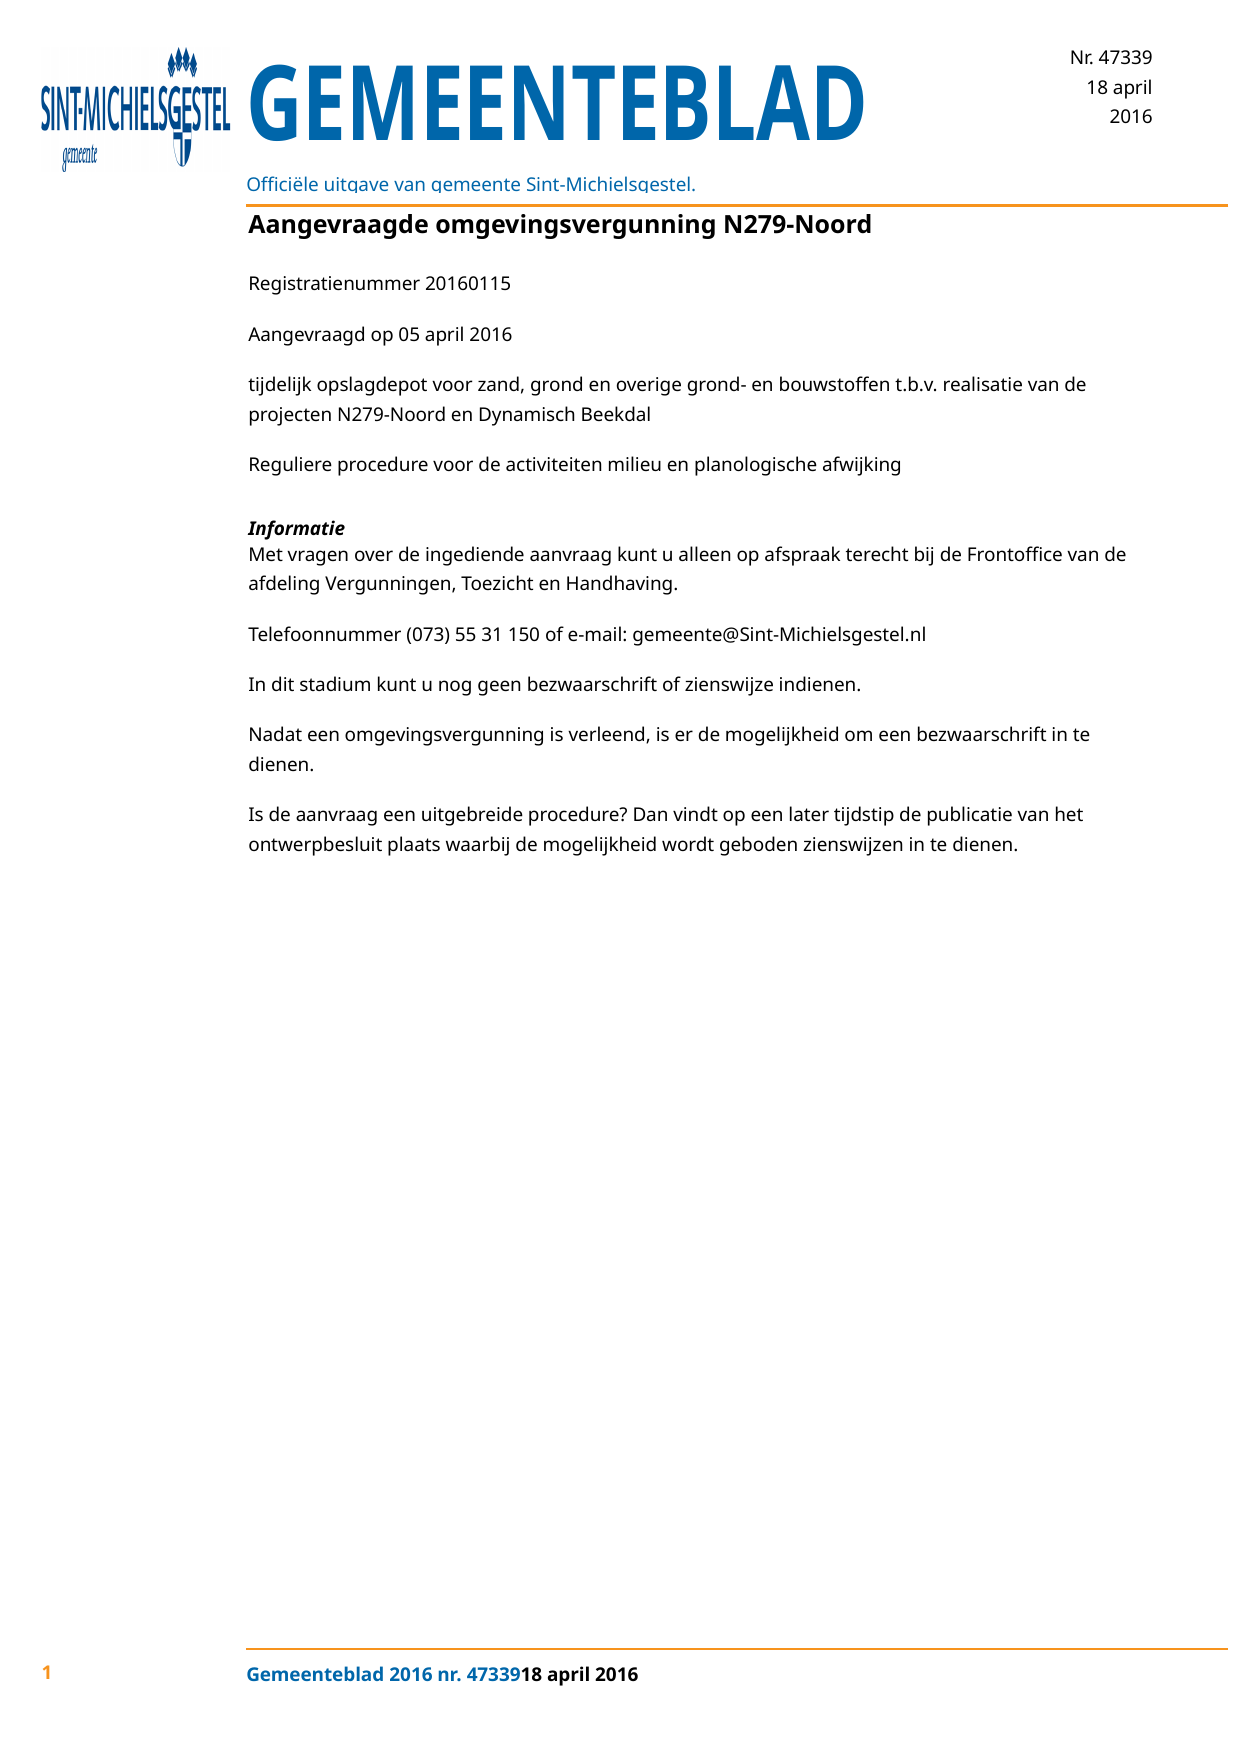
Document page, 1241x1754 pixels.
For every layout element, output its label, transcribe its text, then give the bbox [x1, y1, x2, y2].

text Informatie [248, 515, 1152, 541]
text Telefoonnummer (073) 55 31 150 of e-mail: gemeente@Sint-Michielsgestel.nl [248, 621, 1152, 647]
text Registratienummer 20160115 [248, 270, 1152, 296]
text Reguliere procedure voor de activiteiten milieu en planologische afwijking [248, 451, 1152, 477]
text Met vragen over de ingediende aanvraag kunt u alleen op afspraak terecht bij de Frontoffice van de afdeling Vergunningen, Toezicht en Handhaving. [248, 541, 1152, 596]
text Is de aanvraag een uitgebreide procedure? Dan vindt op een later tijdstip de publicatie van het ontwerpbesluit plaats waarbij de mogelijkheid wordt geboden zienswijzen in te dienen. [248, 802, 1152, 857]
text tijdelijk opslagdepot voor zand, grond en overige grond- en bouwstoffen t.b.v. realisatie van de projecten N279-Noord en Dynamisch Beekdal [248, 371, 1152, 426]
text Nadat een omgevingsvergunning is verleend, is er de mogelijkheid om een bezwaarschrift in te dienen. [248, 722, 1152, 777]
text In dit stadium kunt u nog geen bezwaarschrift of zienswijze indienen. [248, 671, 1152, 697]
picture [41, 47, 231, 172]
text Aangevraagd op 05 april 2016 [248, 321, 1152, 346]
text Aangevraagde omgevingsvergunning N279-Noord [248, 207, 1152, 241]
